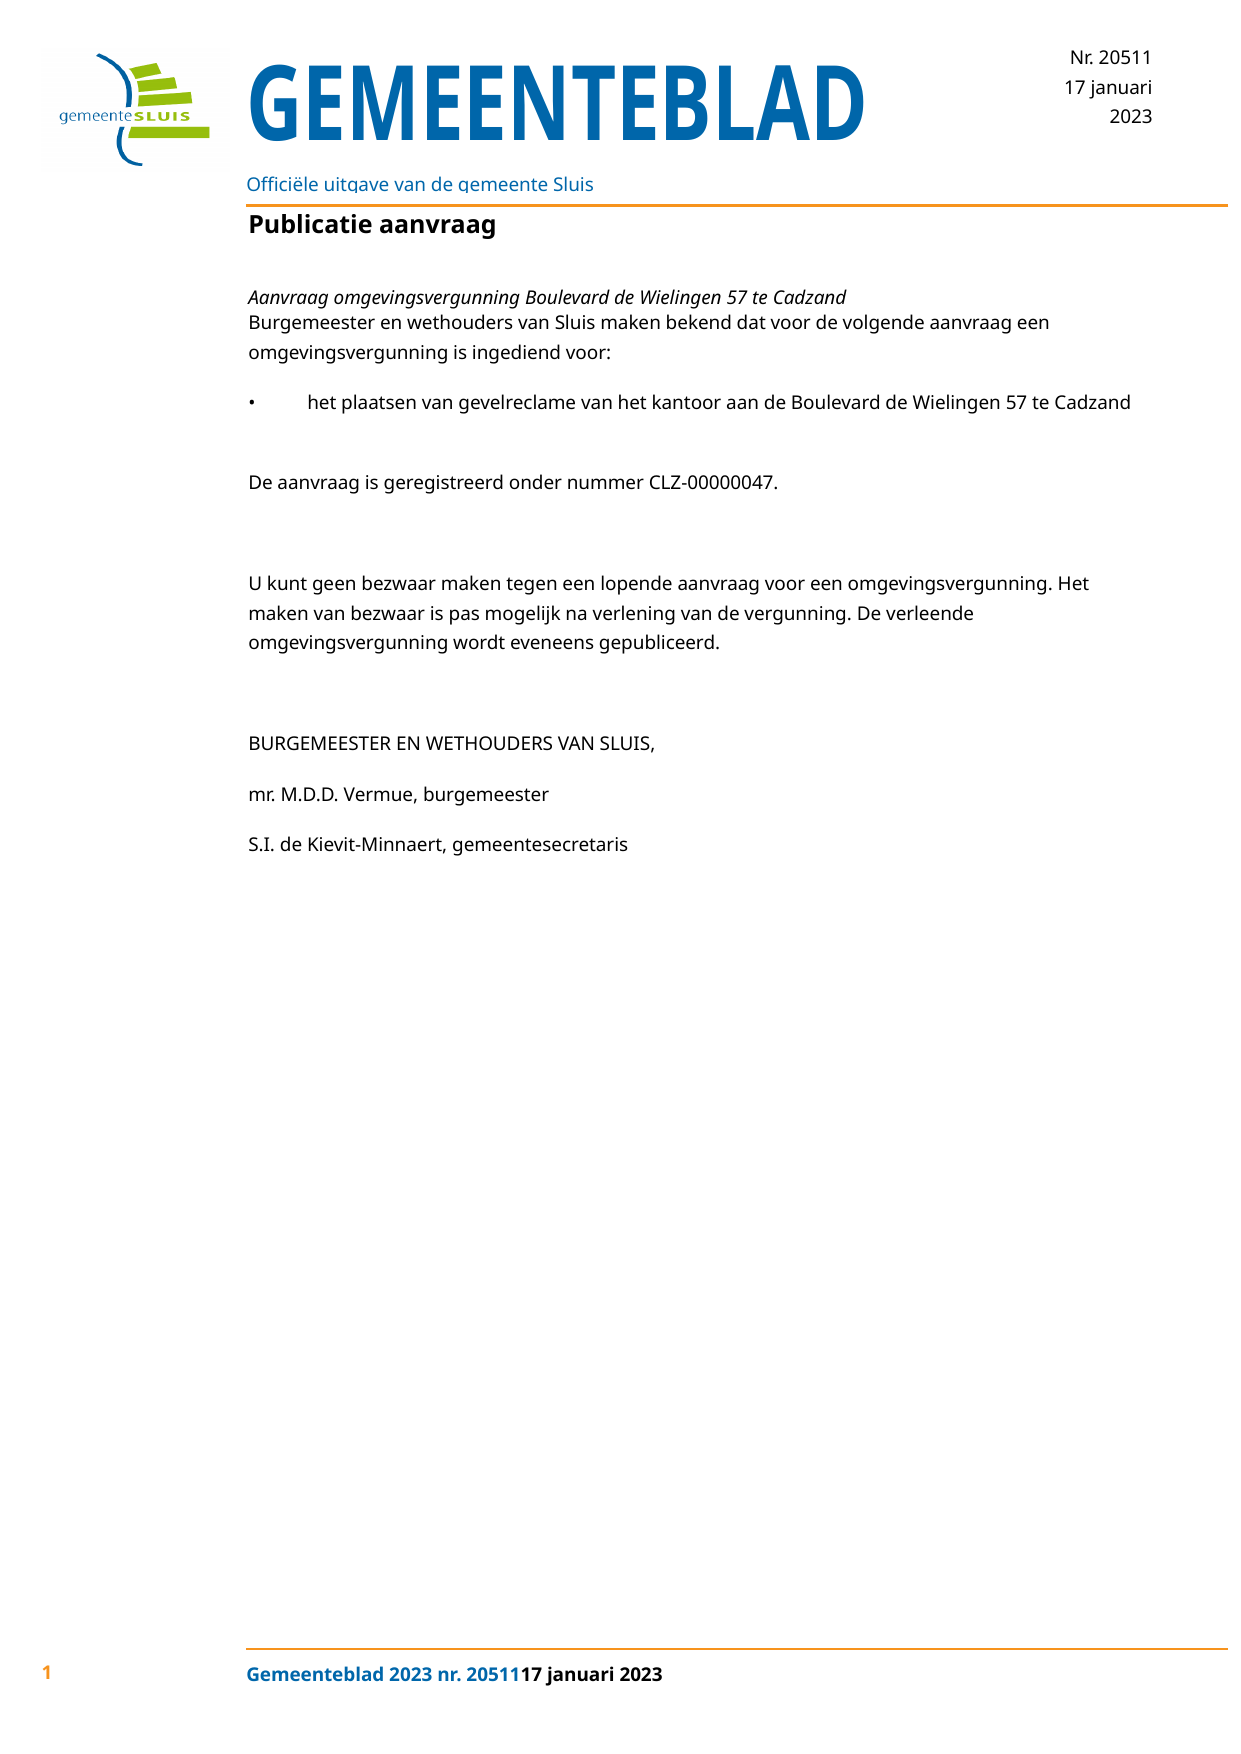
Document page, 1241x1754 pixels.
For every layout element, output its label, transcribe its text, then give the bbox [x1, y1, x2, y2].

text U kunt geen bezwaar maken tegen een lopende aanvraag voor een omgevingsvergunning. Het maken van bezwaar is pas mogelijk na verlening van de vergunning. De verleende omgevingsvergunning wordt eveneens gepubliceerd. [248, 570, 1152, 655]
text De aanvraag is geregistreerd onder nummer CLZ-00000047. [248, 469, 1152, 495]
text S.I. de Kievit-Minnaert, gemeentesecretaris [248, 831, 1152, 857]
picture [41, 47, 231, 172]
text BURGEMEESTER EN WETHOUDERS VAN SLUIS, [248, 730, 1152, 756]
text Burgemeester en wethouders van Sluis maken bekend dat voor de volgende aanvraag een omgevingsvergunning is ingediend voor: [248, 309, 1152, 365]
list het plaatsen van gevelreclame van het kantoor aan de Boulevard de Wielingen 57 te Cadzand [248, 389, 1152, 415]
text Publicatie aanvraag [248, 207, 1152, 241]
text mr. M.D.D. Vermue, burgemeester [248, 781, 1152, 807]
text Aanvraag omgevingsvergunning Boulevard de Wielingen 57 te Cadzand [248, 284, 1152, 309]
